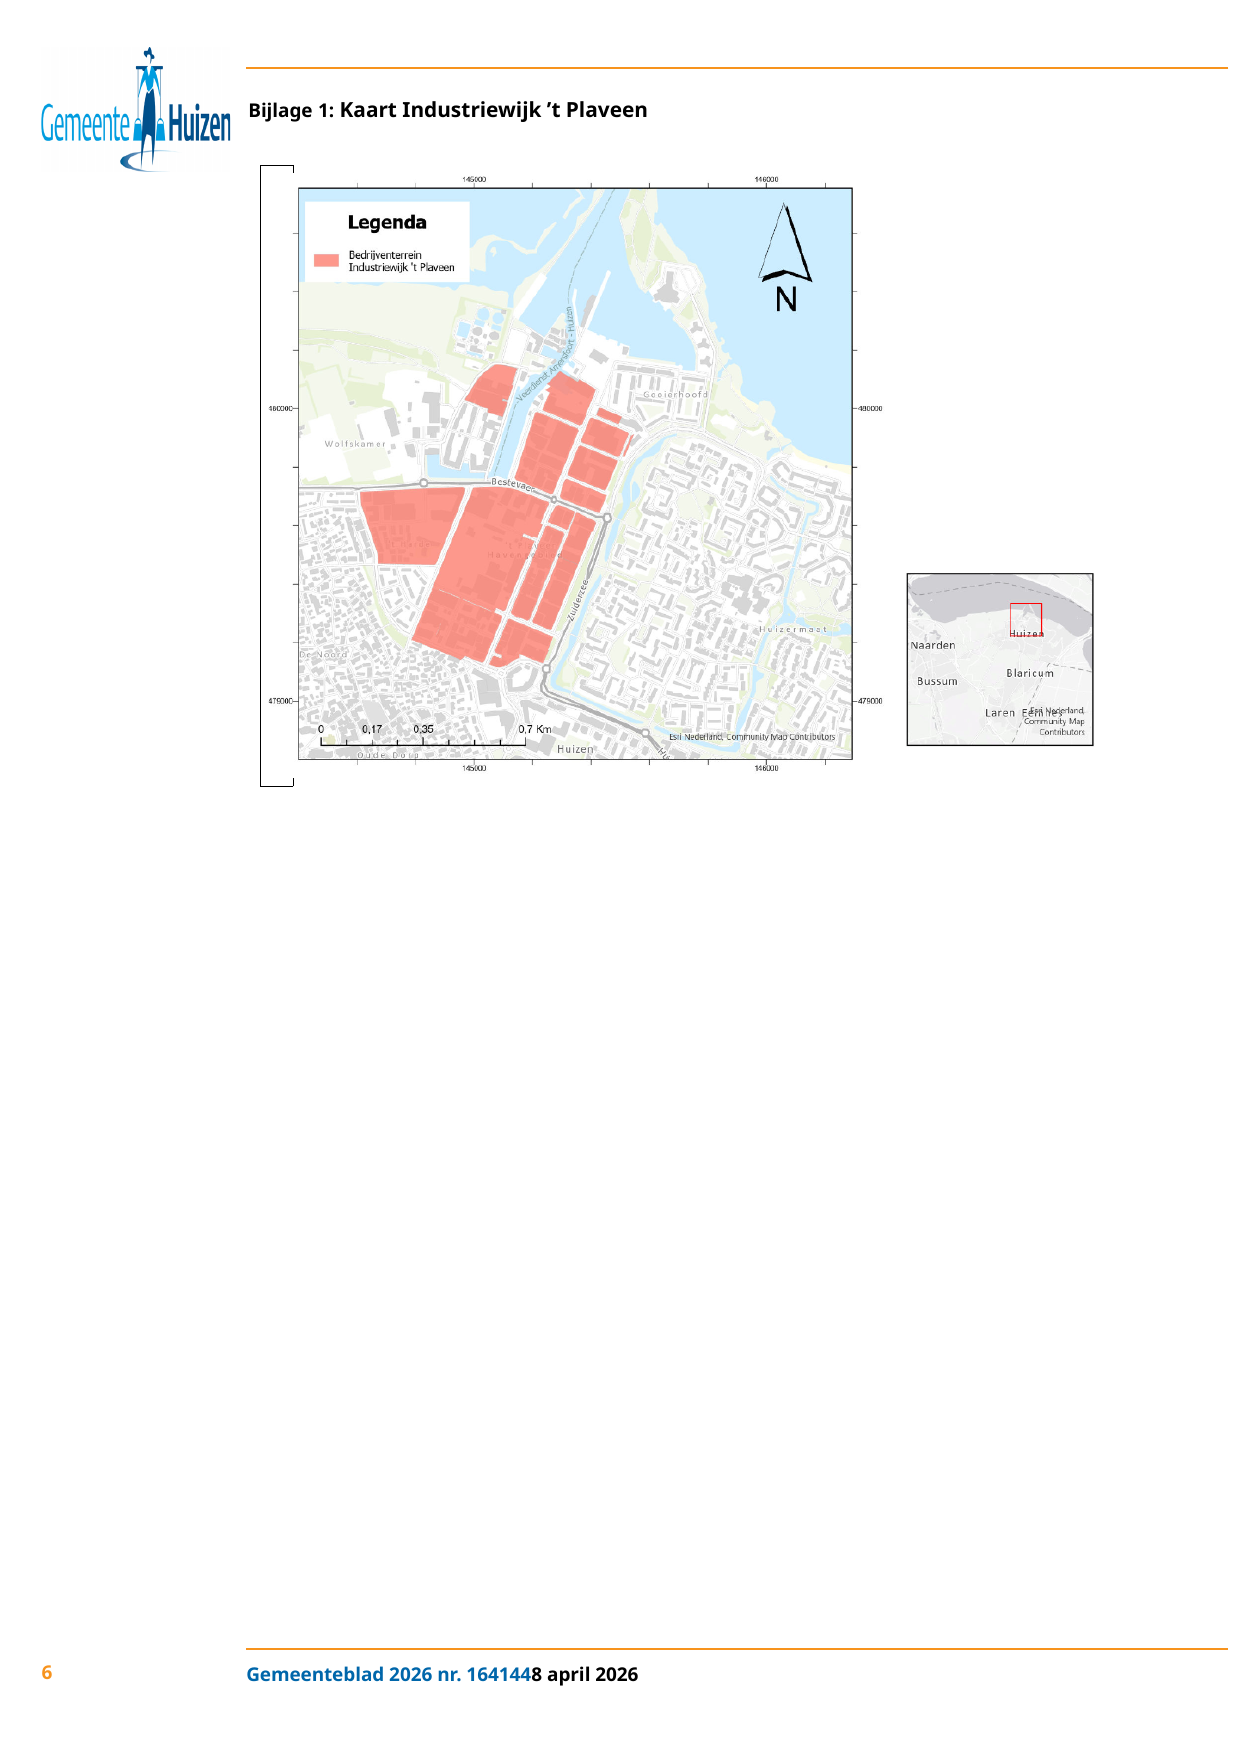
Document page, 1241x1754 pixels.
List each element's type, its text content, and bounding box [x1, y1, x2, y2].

picture [268, 173, 1096, 778]
text Bijlage 1: Kaart Industriewijk ’t Plaveen [248, 95, 1152, 123]
picture [41, 47, 231, 172]
